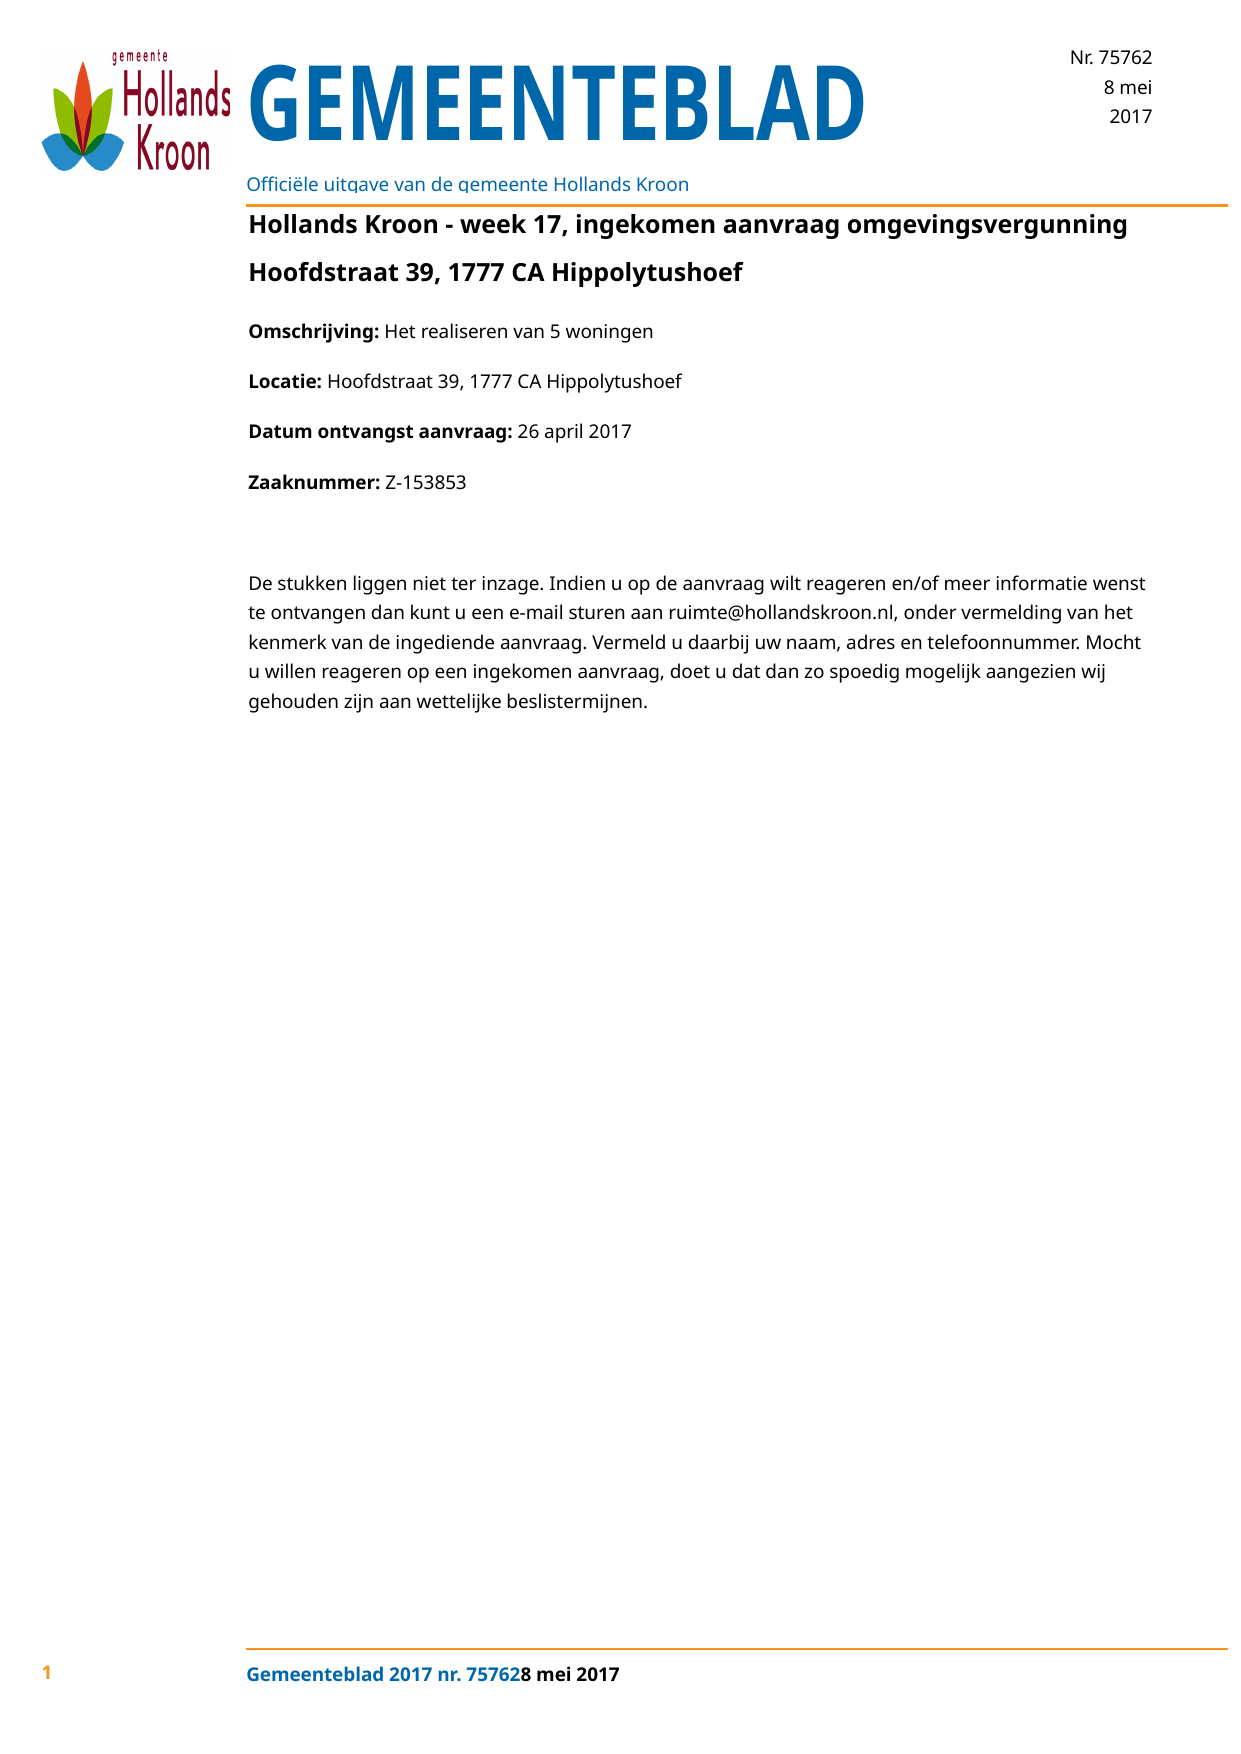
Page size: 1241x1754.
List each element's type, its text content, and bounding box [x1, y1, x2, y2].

text Datum ontvangst aanvraag: 26 april 2017 [248, 419, 1152, 444]
text Locatie: Hoofdstraat 39, 1777 CA Hippolytushoef [248, 368, 1152, 394]
text Omschrijving: Het realiseren van 5 woningen [248, 318, 1152, 344]
text Zaaknummer: Z-153853 [248, 469, 1152, 495]
text De stukken liggen niet ter inzage. Indien u op de aanvraag wilt reageren en/of meer informatie wenst te ontvangen dan kunt u een e-mail sturen aan ruimte@hollandskroon.nl, onder vermelding van het kenmerk van de ingediende aanvraag. Vermeld u daarbij uw naam, adres en telefoonnummer. Mocht u willen reageren op een ingekomen aanvraag, doet u dat dan zo spoedig mogelijk aangezien wij gehouden zijn aan wettelijke beslistermijnen. [248, 570, 1152, 714]
picture [41, 47, 231, 172]
text Hollands Kroon - week 17, ingekomen aanvraag omgevingsvergunning Hoofdstraat 39, 1777 CA Hippolytushoef [248, 207, 1152, 288]
